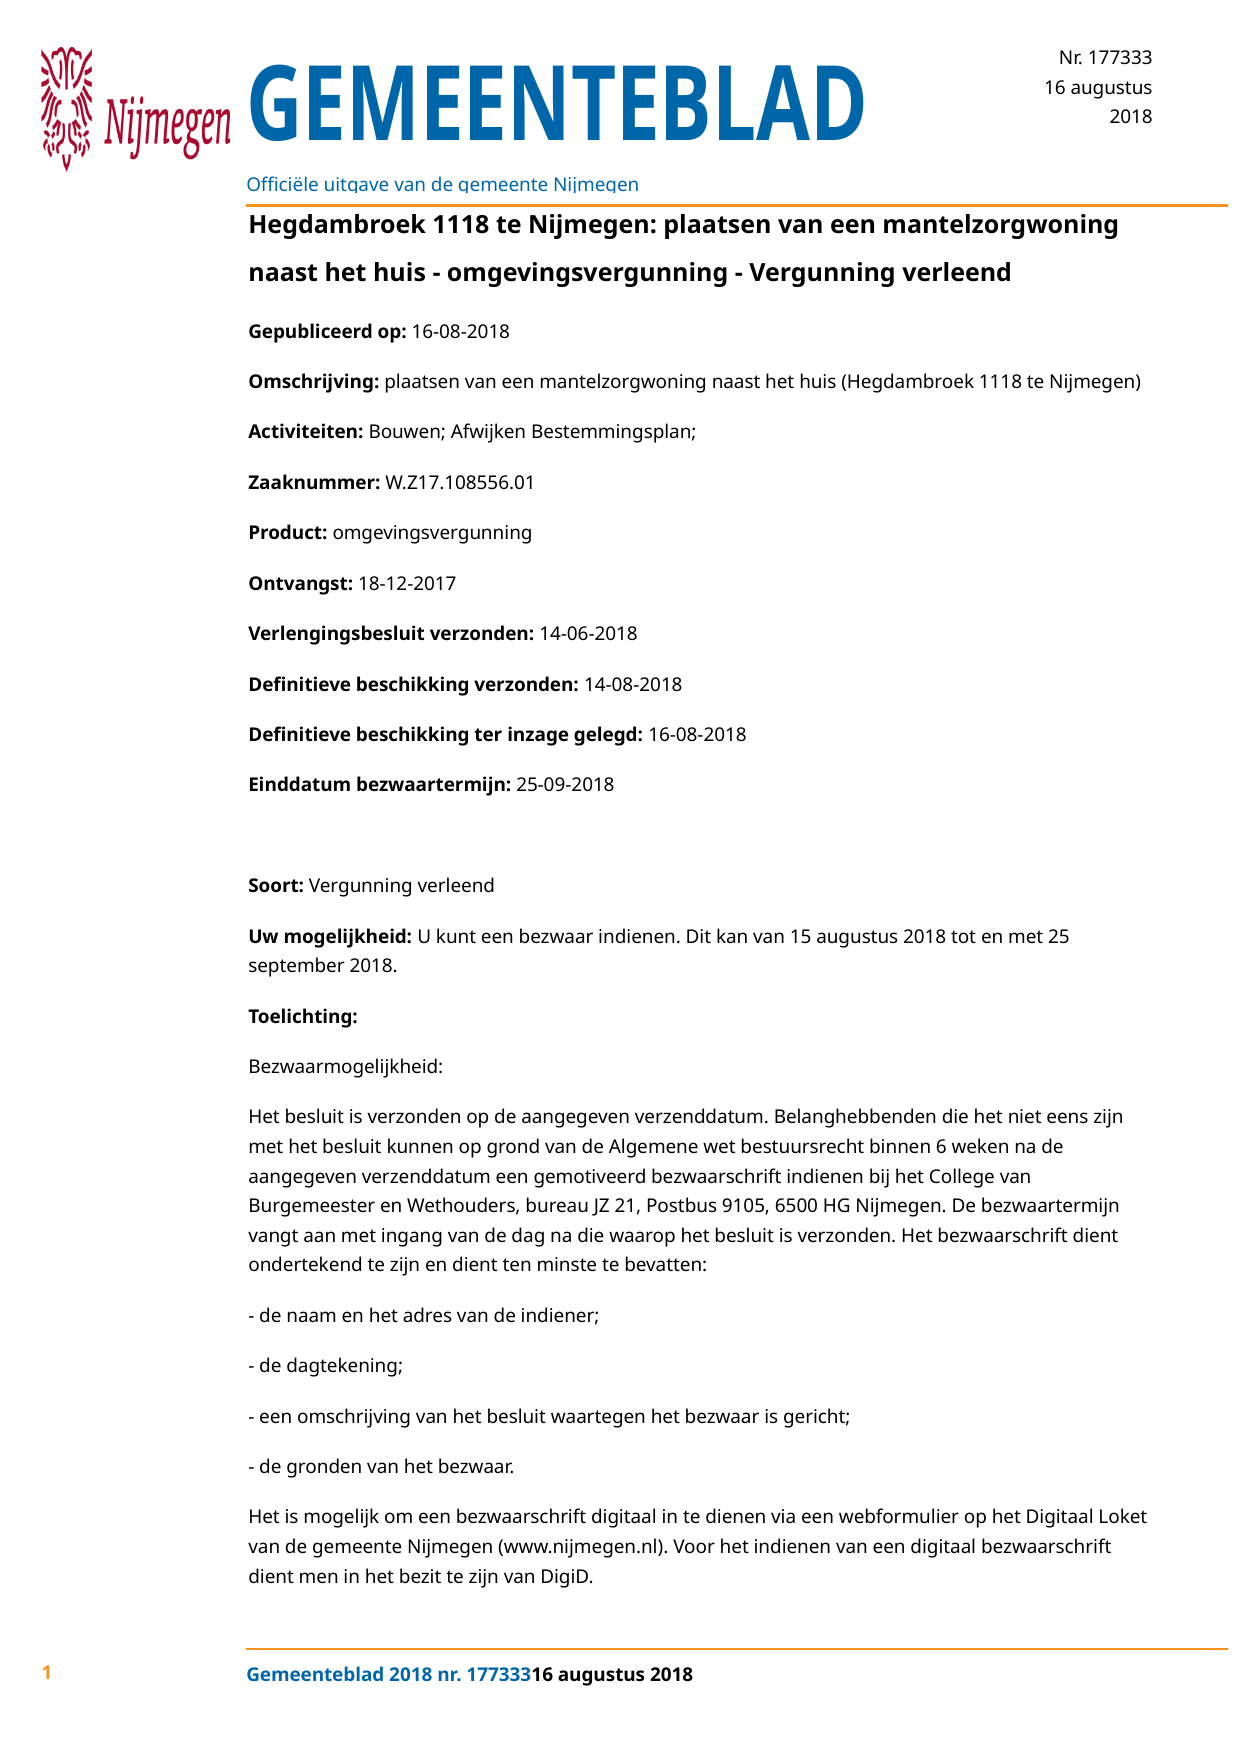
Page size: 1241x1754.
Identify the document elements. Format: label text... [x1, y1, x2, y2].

text Omschrijving: plaatsen van een mantelzorgwoning naast het huis (Hegdambroek 1118 te Nijmegen) [248, 368, 1152, 394]
text Toelichting: [248, 1003, 1152, 1029]
text Het is mogelijk om een bezwaarschrift digitaal in te dienen via een webformulier op het Digitaal Loket van de gemeente Nijmegen (www.nijmegen.nl). Voor het indienen van een digitaal bezwaarschrift dient men in het bezit te zijn van DigiD. [248, 1504, 1152, 1589]
text Gepubliceerd op: 16-08-2018 [248, 318, 1152, 344]
text Uw mogelijkheid: U kunt een bezwaar indienen. Dit kan van 15 augustus 2018 tot en met 25 september 2018. [248, 923, 1152, 978]
text - de dagtekening; [248, 1352, 1152, 1378]
text Product: omgevingsvergunning [248, 519, 1152, 545]
text Verlengingsbesluit verzonden: 14-06-2018 [248, 620, 1152, 646]
text Zaaknummer: W.Z17.108556.01 [248, 469, 1152, 495]
text Soort: Vergunning verleend [248, 872, 1152, 898]
text Definitieve beschikking verzonden: 14-08-2018 [248, 671, 1152, 697]
text Bezwaarmogelijkheid: [248, 1053, 1152, 1079]
text - de naam en het adres van de indiener; [248, 1302, 1152, 1328]
text Einddatum bezwaartermijn: 25-09-2018 [248, 772, 1152, 797]
picture [41, 47, 231, 172]
text - de gronden van het bezwaar. [248, 1453, 1152, 1479]
text - een omschrijving van het besluit waartegen het bezwaar is gericht; [248, 1403, 1152, 1429]
text Definitieve beschikking ter inzage gelegd: 16-08-2018 [248, 721, 1152, 747]
text Het besluit is verzonden op de aangegeven verzenddatum. Belanghebbenden die het niet eens zijn met het besluit kunnen op grond van de Algemene wet bestuursrecht binnen 6 weken na de aangegeven verzenddatum een gemotiveerd bezwaarschrift indienen bij het College van Burgemeester en Wethouders, bureau JZ 21, Postbus 9105, 6500 HG Nijmegen. De bezwaartermijn vangt aan met ingang van de dag na die waarop het besluit is verzonden. Het bezwaarschrift dient ondertekend te zijn en dient ten minste te bevatten: [248, 1104, 1152, 1277]
text Hegdambroek 1118 te Nijmegen: plaatsen van een mantelzorgwoning naast het huis - omgevingsvergunning - Vergunning verleend [248, 207, 1152, 288]
text Ontvangst: 18-12-2017 [248, 570, 1152, 596]
text Activiteiten: Bouwen; Afwijken Bestemmingsplan; [248, 419, 1152, 444]
